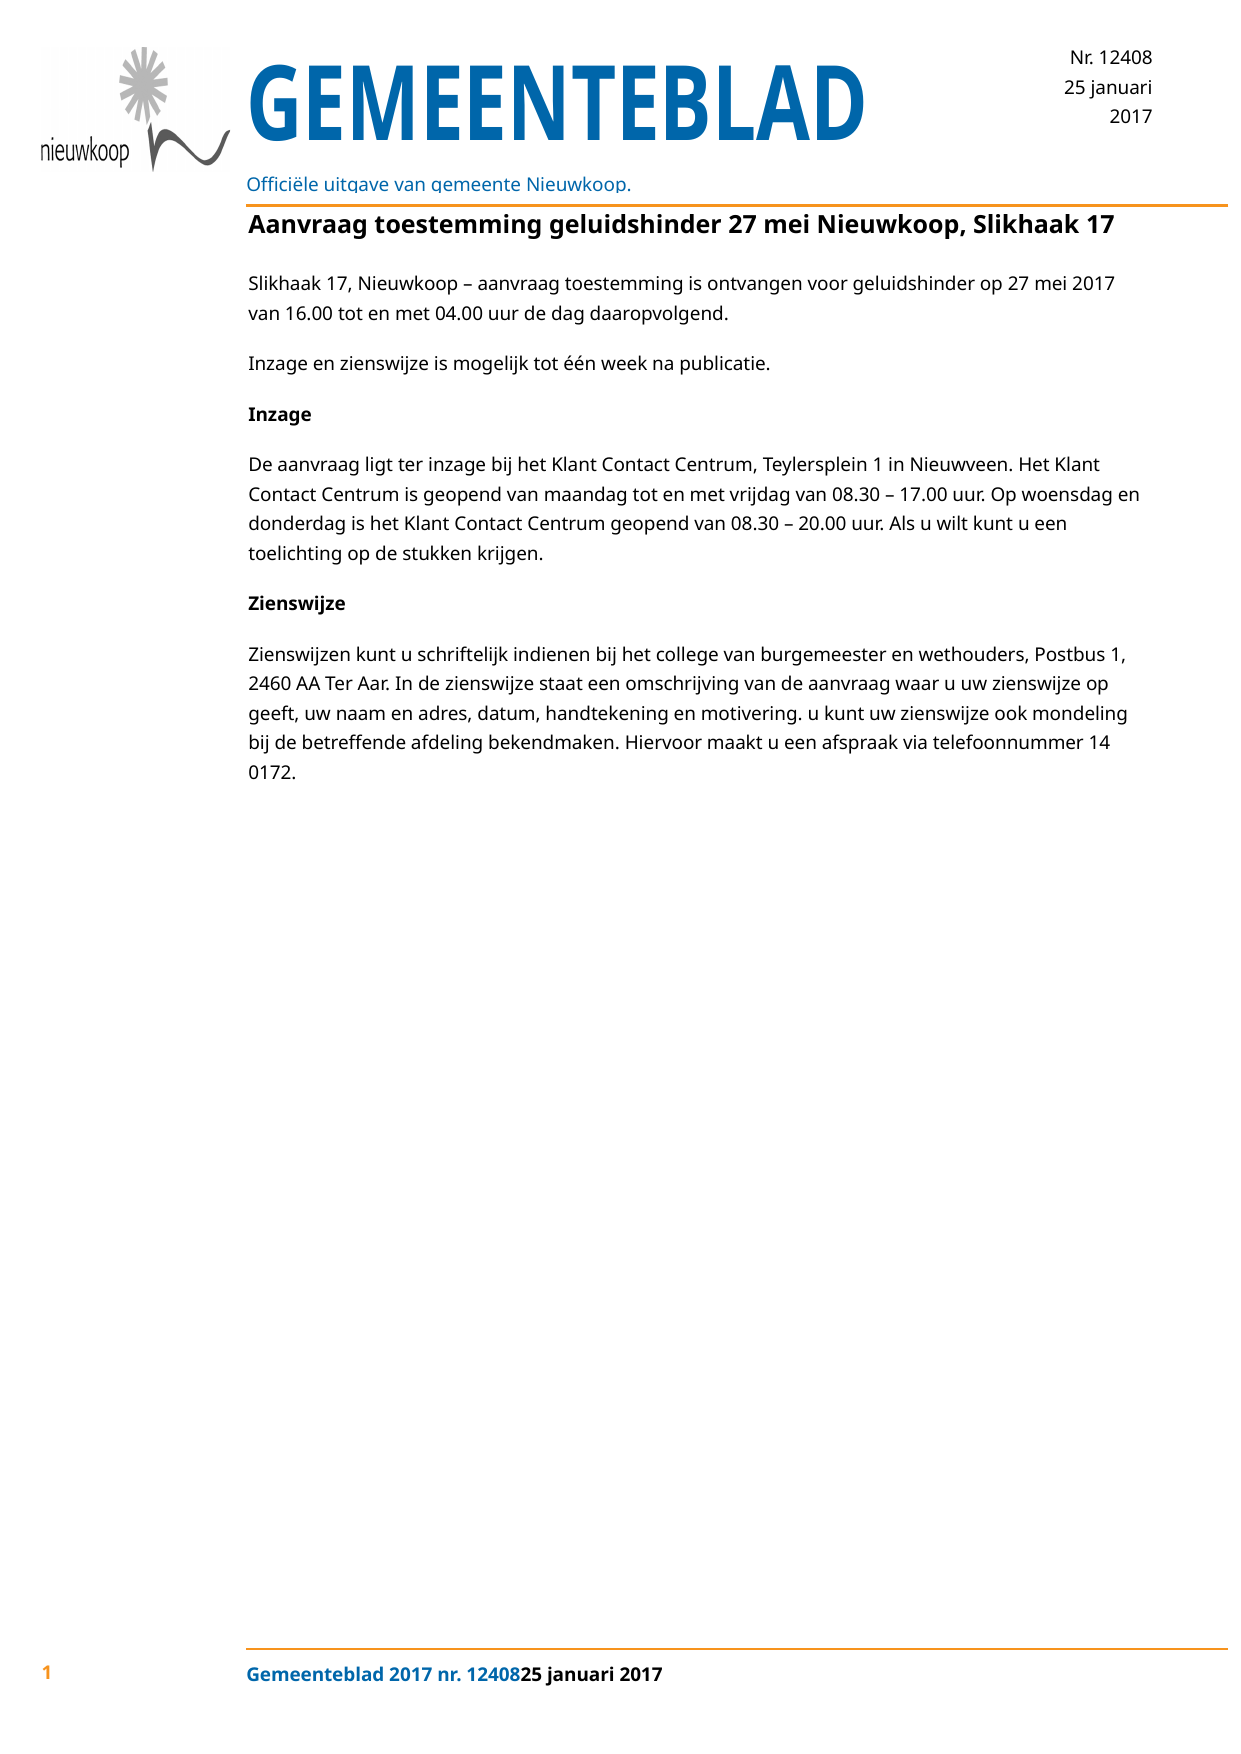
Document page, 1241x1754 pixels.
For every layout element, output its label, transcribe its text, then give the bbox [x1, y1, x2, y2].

picture [41, 47, 231, 172]
text Zienswijze [248, 590, 1152, 616]
text Inzage en zienswijze is mogelijk tot één week na publicatie. [248, 350, 1152, 376]
text Inzage [248, 401, 1152, 426]
text Aanvraag toestemming geluidshinder 27 mei Nieuwkoop, Slikhaak 17 [248, 207, 1152, 241]
text Slikhaak 17, Nieuwkoop – aanvraag toestemming is ontvangen voor geluidshinder op 27 mei 2017 van 16.00 tot en met 04.00 uur de dag daaropvolgend. [248, 270, 1152, 326]
text De aanvraag ligt ter inzage bij het Klant Contact Centrum, Teylersplein 1 in Nieuwveen. Het Klant Contact Centrum is geopend van maandag tot en met vrijdag van 08.30 – 17.00 uur. Op woensdag en donderdag is het Klant Contact Centrum geopend van 08.30 – 20.00 uur. Als u wilt kunt u een toelichting op de stukken krijgen. [248, 451, 1152, 566]
text Zienswijzen kunt u schriftelijk indienen bij het college van burgemeester en wethouders, Postbus 1, 2460 AA Ter Aar. In de zienswijze staat een omschrijving van de aanvraag waar u uw zienswijze op geeft, uw naam en adres, datum, handtekening en motivering. u kunt uw zienswijze ook mondeling bij de betreffende afdeling bekendmaken. Hiervoor maakt u een afspraak via telefoonnummer 14 0172. [248, 641, 1152, 785]
